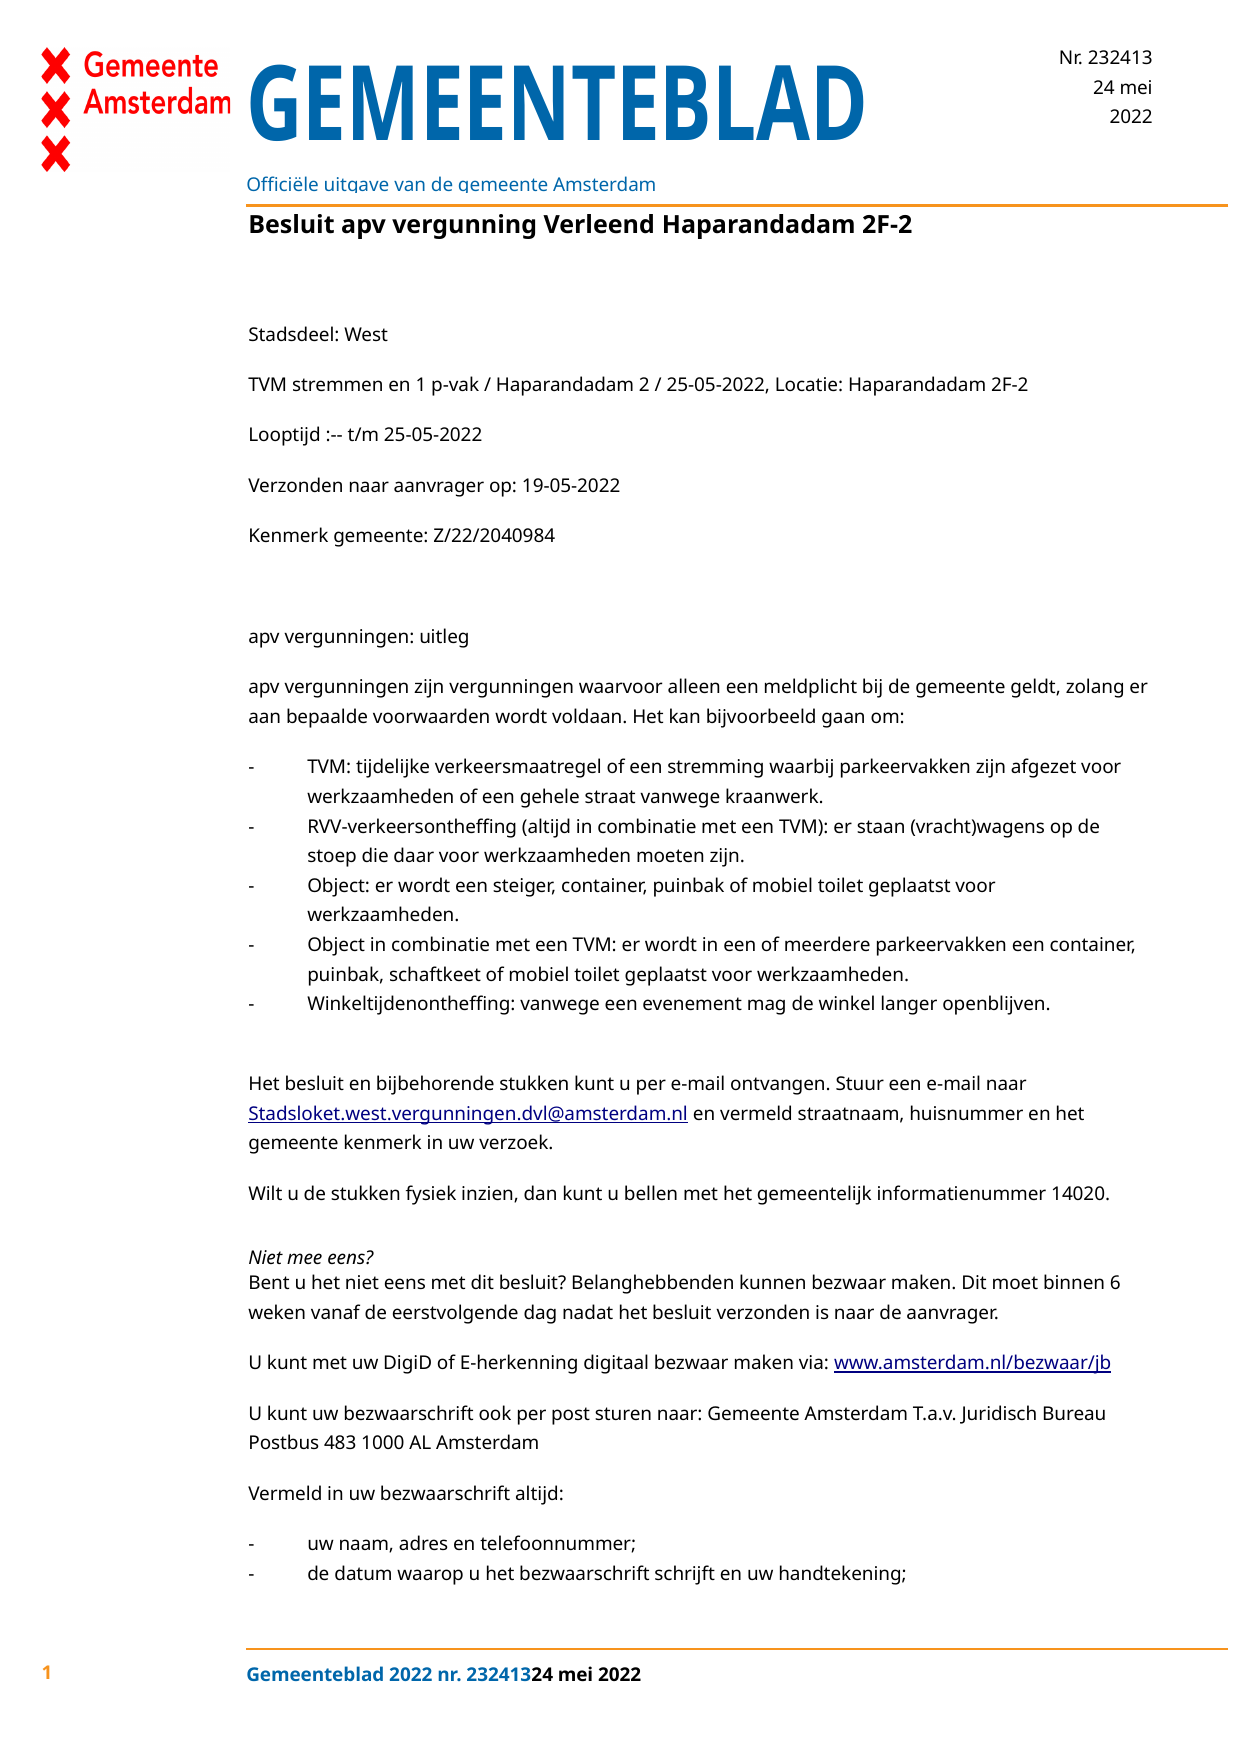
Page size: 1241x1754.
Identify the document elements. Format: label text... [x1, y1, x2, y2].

list Object: er wordt een steiger, container, puinbak of mobiel toilet geplaatst voor werkzaamheden. [248, 872, 1152, 927]
text Het besluit en bijbehorende stukken kunt u per e-mail ontvangen. Stuur een e-mail naar Stadsloket.west.vergunningen.dvl@amsterdam.nl en vermeld straatnaam, huisnummer en het gemeente kenmerk in uw verzoek. [248, 1070, 1152, 1155]
text U kunt uw bezwaarschrift ook per post sturen naar: Gemeente Amsterdam T.a.v. Juridisch Bureau Postbus 483 1000 AL Amsterdam [248, 1400, 1152, 1455]
text Kenmerk gemeente: Z/22/2040984 [248, 522, 1152, 548]
list Winkeltijdenontheffing: vanwege een evenement mag de winkel langer openblijven. [248, 990, 1152, 1016]
text apv vergunningen zijn vergunningen waarvoor alleen een meldplicht bij de gemeente geldt, zolang er aan bepaalde voorwaarden wordt voldaan. Het kan bijvoorbeeld gaan om: [248, 674, 1152, 729]
picture [41, 47, 231, 172]
list RVV-verkeersontheffing (altijd in combinatie met een TVM): er staan (vracht)wagens op de stoep die daar voor werkzaamheden moeten zijn. [248, 813, 1152, 868]
text Besluit apv vergunning Verleend Haparandadam 2F-2 [248, 207, 1152, 241]
text Looptijd :-- t/m 25-05-2022 [248, 422, 1152, 447]
text Niet mee eens? [248, 1244, 1152, 1269]
text Wilt u de stukken fysiek inzien, dan kunt u bellen met het gemeentelijk informatienummer 14020. [248, 1180, 1152, 1206]
text TVM stremmen en 1 p-vak / Haparandadam 2 / 25-05-2022, Locatie: Haparandadam 2F-2 [248, 371, 1152, 397]
list TVM: tijdelijke verkeersmaatregel of een stremming waarbij parkeervakken zijn afgezet voor werkzaamheden of een gehele straat vanwege kraanwerk. [248, 754, 1152, 809]
list de datum waarop u het bezwaarschrift schrijft en uw handtekening; [248, 1560, 1152, 1586]
text Stadsdeel: West [248, 321, 1152, 346]
list uw naam, adres en telefoonnummer; [248, 1530, 1152, 1556]
text Vermeld in uw bezwaarschrift altijd: [248, 1480, 1152, 1506]
text Bent u het niet eens met dit besluit? Belanghebbenden kunnen bezwaar maken. Dit moet binnen 6 weken vanaf de eerstvolgende dag nadat het besluit verzonden is naar de aanvrager. [248, 1269, 1152, 1325]
text U kunt met uw DigiD of E-herkenning digitaal bezwaar maken via: www.amsterdam.nl/bezwaar/jb [248, 1349, 1152, 1375]
text apv vergunningen: uitleg [248, 623, 1152, 649]
list Object in combinatie met een TVM: er wordt in een of meerdere parkeervakken een container, puinbak, schaftkeet of mobiel toilet geplaatst voor werkzaamheden. [248, 931, 1152, 986]
text Verzonden naar aanvrager op: 19-05-2022 [248, 472, 1152, 498]
